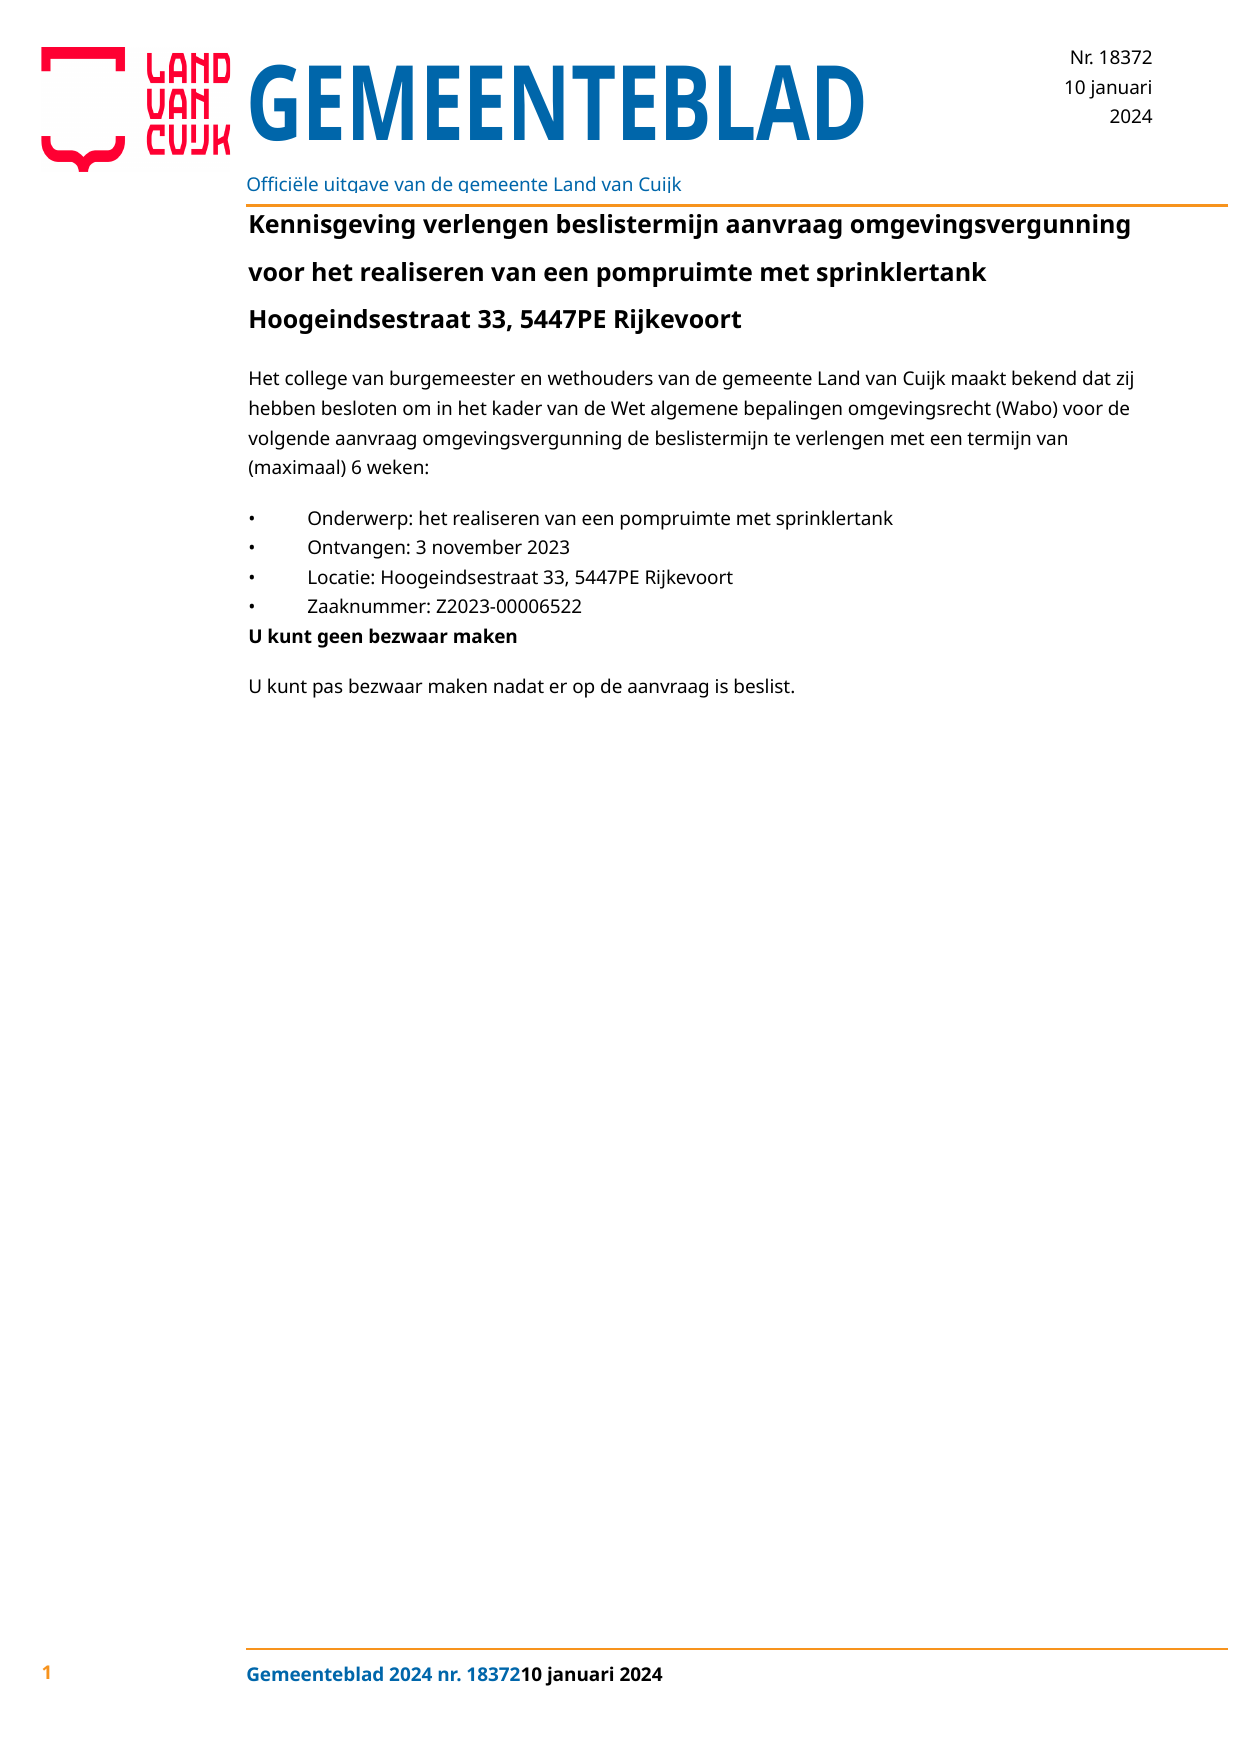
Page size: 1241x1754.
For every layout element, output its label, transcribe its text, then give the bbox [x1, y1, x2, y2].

text U kunt pas bezwaar maken nadat er op de aanvraag is beslist. [248, 673, 1152, 699]
text U kunt geen bezwaar maken [248, 623, 1152, 649]
text Het college van burgemeester en wethouders van de gemeente Land van Cuijk maakt bekend dat zij hebben besloten om in het kader van de Wet algemene bepalingen omgevingsrecht (Wabo) voor de volgende aanvraag omgevingsvergunning de beslistermijn te verlengen met een termijn van (maximaal) 6 weken: [248, 366, 1152, 480]
list Locatie: Hoogeindsestraat 33, 5447PE Rijkevoort [248, 564, 1152, 589]
list Ontvangen: 3 november 2023 [248, 534, 1152, 560]
picture [41, 47, 231, 172]
text Kennisgeving verlengen beslistermijn aanvraag omgevingsvergunning voor het realiseren van een pompruimte met sprinklertank Hoogeindsestraat 33, 5447PE Rijkevoort [248, 207, 1152, 336]
list Onderwerp: het realiseren van een pompruimte met sprinklertank [248, 505, 1152, 530]
list Zaaknummer: Z2023-00006522 [248, 593, 1152, 619]
